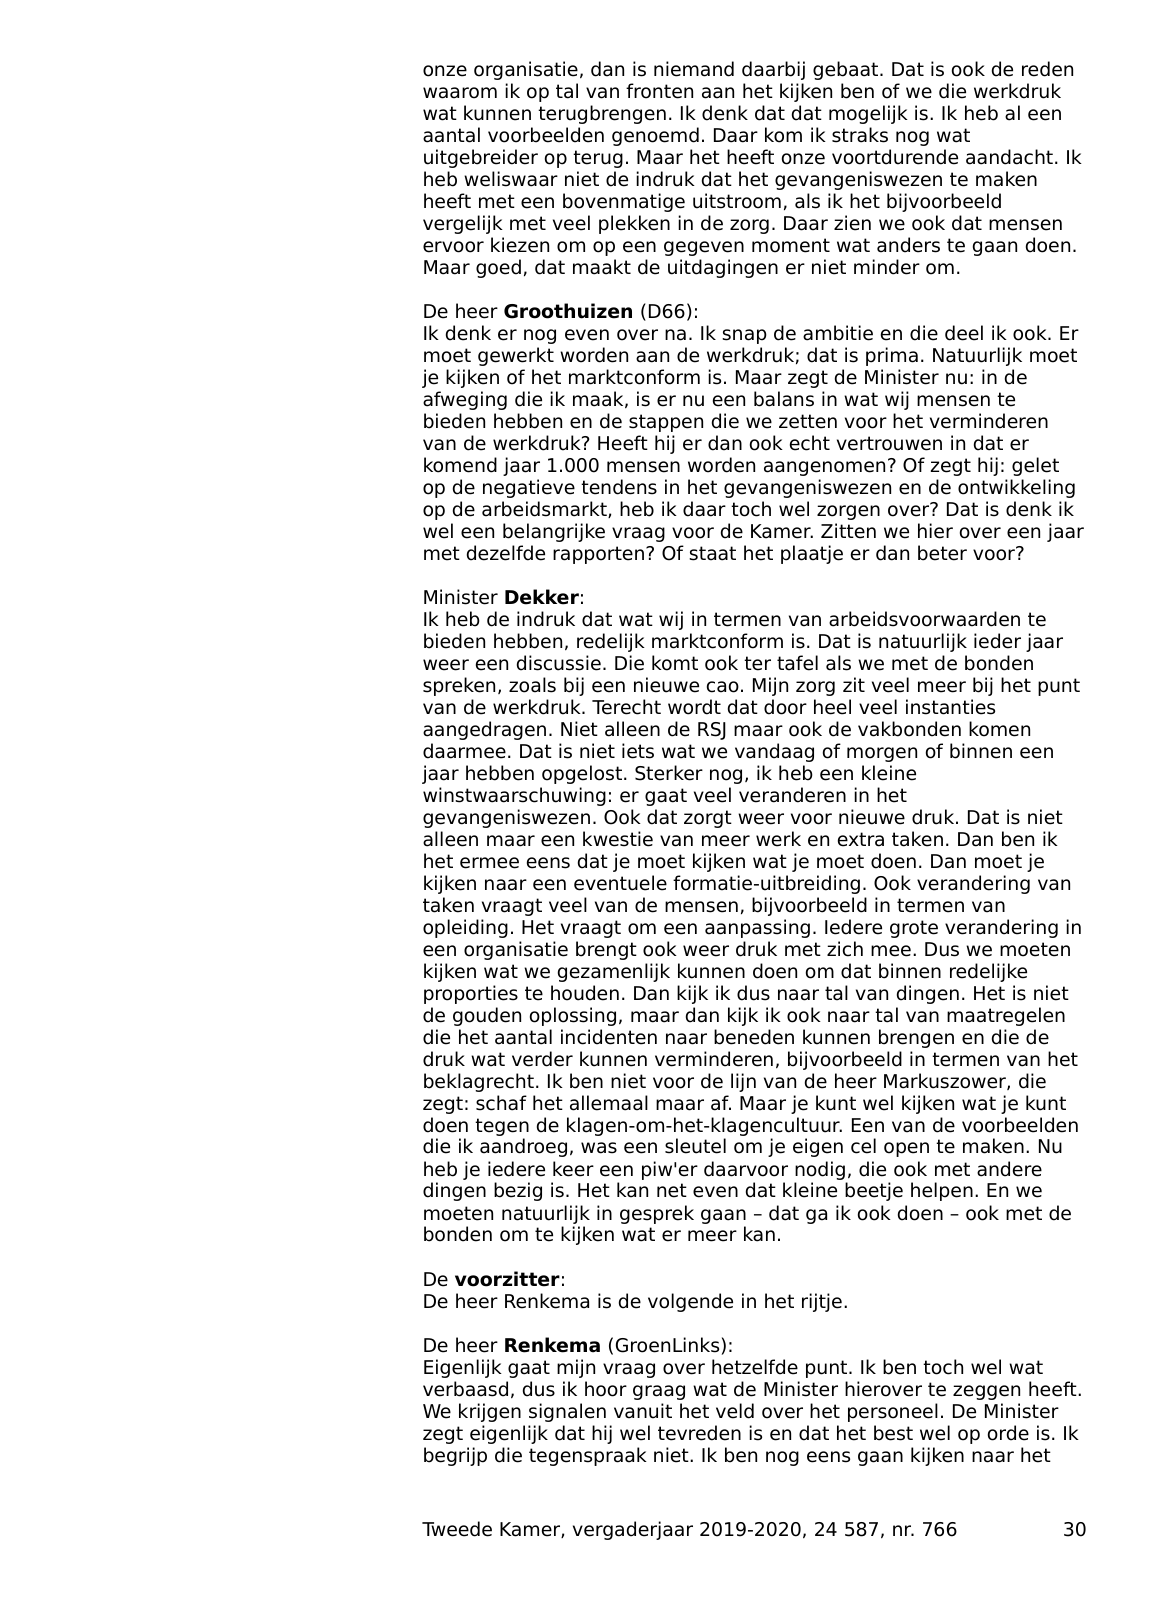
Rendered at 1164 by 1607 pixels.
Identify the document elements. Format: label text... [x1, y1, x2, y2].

text onze organisatie, dan is niemand daarbij gebaat. Dat is ook de reden waarom ik op tal van fronten aan het kijken ben of we die werkdruk wat kunnen terugbrengen. Ik denk dat dat mogelijk is. Ik heb al een aantal voorbeelden genoemd. Daar kom ik straks nog wat uitgebreider op terug. Maar het heeft onze voortdurende aandacht. Ik heb weliswaar niet de indruk dat het gevangeniswezen te maken heeft met een bovenmatige uitstroom, als ik het bijvoorbeeld vergelijk met veel plekken in de zorg. Daar zien we ook dat mensen ervoor kiezen om op een gegeven moment wat anders te gaan doen. Maar goed, dat maakt de uitdagingen er niet minder om. [422, 59, 1087, 279]
text Minister Dekker: [422, 587, 1087, 609]
text Ik heb de indruk dat wat wij in termen van arbeidsvoorwaarden te bieden hebben, redelijk marktconform is. Dat is natuurlijk ieder jaar weer een discussie. Die komt ook ter tafel als we met de bonden spreken, zoals bij een nieuwe cao. Mijn zorg zit veel meer bij het punt van de werkdruk. Terecht wordt dat door heel veel instanties aangedragen. Niet alleen de RSJ maar ook de vakbonden komen daarmee. Dat is niet iets wat we vandaag of morgen of binnen een jaar hebben opgelost. Sterker nog, ik heb een kleine winstwaarschuwing: er gaat veel veranderen in het gevangeniswezen. Ook dat zorgt weer voor nieuwe druk. Dat is niet alleen maar een kwestie van meer werk en extra taken. Dan ben ik het ermee eens dat je moet kijken wat je moet doen. Dan moet je kijken naar een eventuele formatie-uitbreiding. Ook verandering van taken vraagt veel van de mensen, bijvoorbeeld in termen van opleiding. Het vraagt om een aanpassing. Iedere grote verandering in een organisatie brengt ook weer druk met zich mee. Dus we moeten kijken wat we gezamenlijk kunnen doen om dat binnen redelijke proporties te houden. Dan kijk ik dus naar tal van dingen. Het is niet de gouden oplossing, maar dan kijk ik ook naar tal van maatregelen die het aantal incidenten naar beneden kunnen brengen en die de druk wat verder kunnen verminderen, bijvoorbeeld in termen van het beklagrecht. Ik ben niet voor de lijn van de heer Markuszower, die zegt: schaf het allemaal maar af. Maar je kunt wel kijken wat je kunt doen tegen de klagen-om-het-klagencultuur. Een van de voorbeelden die ik aandroeg, was een sleutel om je eigen cel open te maken. Nu heb je iedere keer een piw'er daarvoor nodig, die ook met andere dingen bezig is. Het kan net even dat kleine beetje helpen. En we moeten natuurlijk in gesprek gaan – dat ga ik ook doen – ook met de bonden om te kijken wat er meer kan. [422, 609, 1087, 1246]
text Ik denk er nog even over na. Ik snap de ambitie en die deel ik ook. Er moet gewerkt worden aan de werkdruk; dat is prima. Natuurlijk moet je kijken of het marktconform is. Maar zegt de Minister nu: in de afweging die ik maak, is er nu een balans in wat wij mensen te bieden hebben en de stappen die we zetten voor het verminderen van de werkdruk? Heeft hij er dan ook echt vertrouwen in dat er komend jaar 1.000 mensen worden aangenomen? Of zegt hij: gelet op de negatieve tendens in het gevangeniswezen en de ontwikkeling op de arbeidsmarkt, heb ik daar toch wel zorgen over? Dat is denk ik wel een belangrijke vraag voor de Kamer. Zitten we hier over een jaar met dezelfde rapporten? Of staat het plaatje er dan beter voor? [422, 323, 1087, 565]
text De heer Renkema (GroenLinks): [422, 1335, 1087, 1357]
text De heer Renkema is de volgende in het rijtje. [422, 1291, 1087, 1312]
text Eigenlijk gaat mijn vraag over hetzelfde punt. Ik ben toch wel wat verbaasd, dus ik hoor graag wat de Minister hierover te zeggen heeft. We krijgen signalen vanuit het veld over het personeel. De Minister zegt eigenlijk dat hij wel tevreden is en dat het best wel op orde is. Ik begrijp die tegenspraak niet. Ik ben nog eens gaan kijken naar het [422, 1357, 1087, 1467]
text De voorzitter: [422, 1268, 1087, 1291]
text De heer Groothuizen (D66): [422, 301, 1087, 323]
